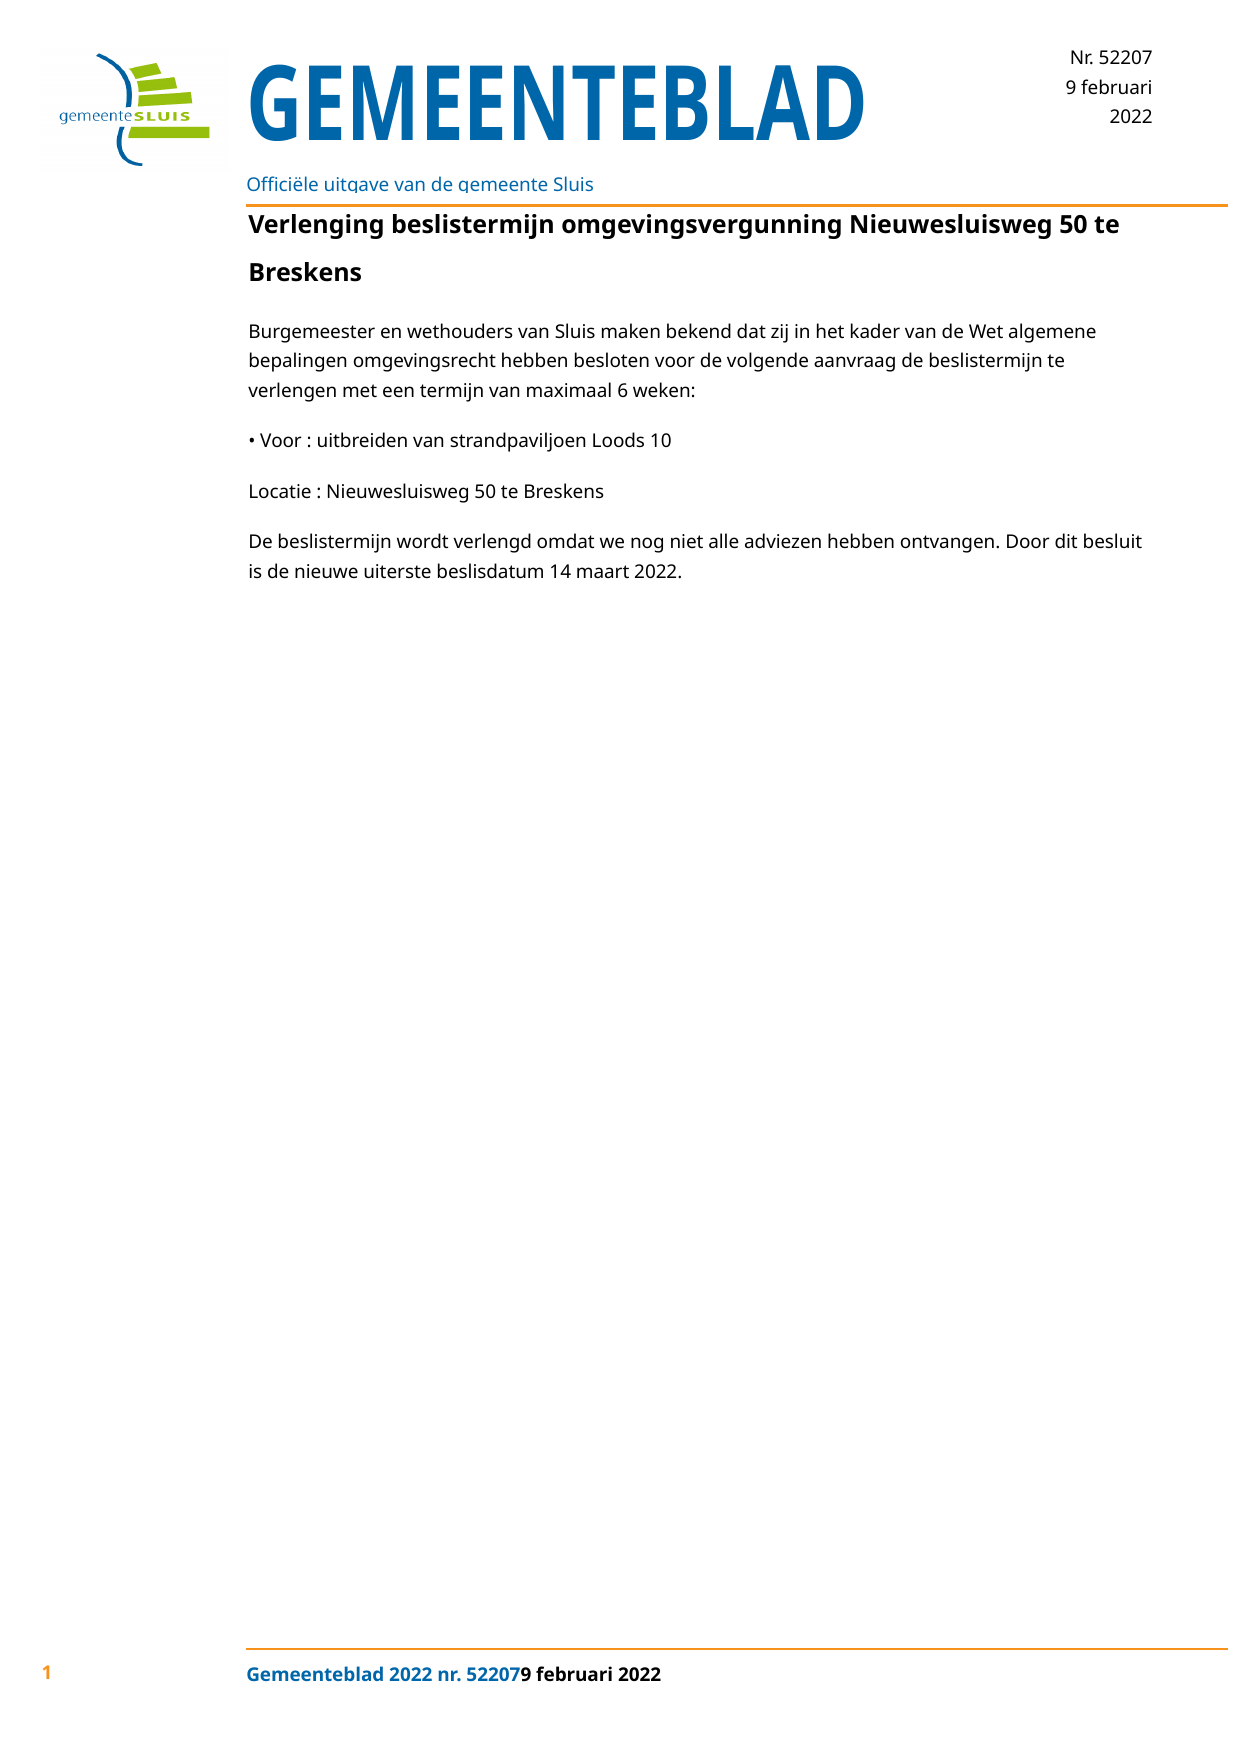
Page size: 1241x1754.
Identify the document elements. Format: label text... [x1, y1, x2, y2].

text Burgemeester en wethouders van Sluis maken bekend dat zij in het kader van de Wet algemene bepalingen omgevingsrecht hebben besloten voor de volgende aanvraag de beslistermijn te verlengen met een termijn van maximaal 6 weken: [248, 318, 1152, 403]
text De beslistermijn wordt verlengd omdat we nog niet alle adviezen hebben ontvangen. Door dit besluit is de nieuwe uiterste beslisdatum 14 maart 2022. [248, 528, 1152, 584]
picture [41, 47, 231, 172]
text Verlenging beslistermijn omgevingsvergunning Nieuwesluisweg 50 te Breskens [248, 207, 1152, 288]
text Locatie : Nieuwesluisweg 50 te Breskens [248, 478, 1152, 504]
text • Voor : uitbreiden van strandpaviljoen Loods 10 [248, 427, 1152, 453]
